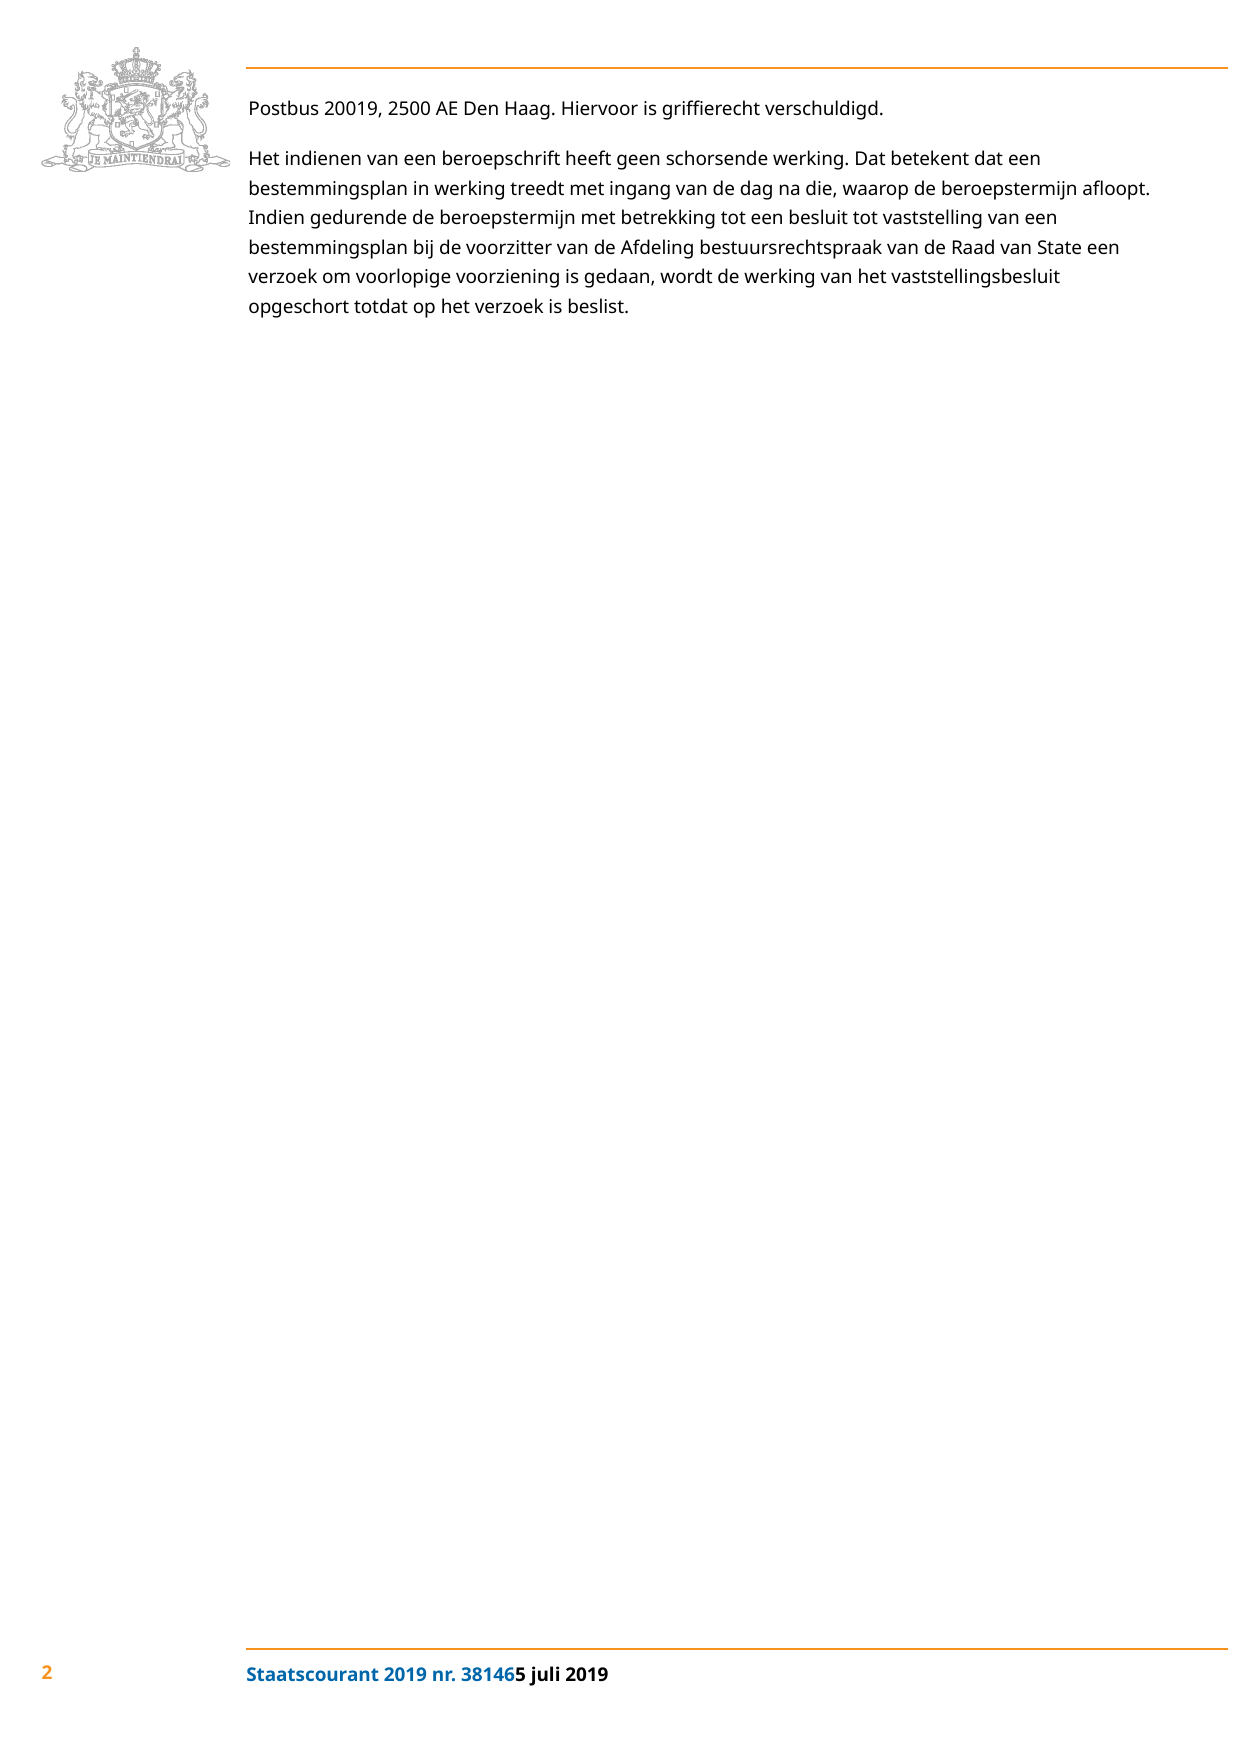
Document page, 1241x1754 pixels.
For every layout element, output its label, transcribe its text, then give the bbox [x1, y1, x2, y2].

text Het indienen van een beroepschrift heeft geen schorsende werking. Dat betekent dat een bestemmingsplan in werking treedt met ingang van de dag na die, waarop de beroepstermijn afloopt. Indien gedurende de beroepstermijn met betrekking tot een besluit tot vaststelling van een bestemmingsplan bij de voorzitter van de Afdeling bestuursrechtspraak van de Raad van State een verzoek om voorlopige voorziening is gedaan, wordt de werking van het vaststellingsbesluit opgeschort totdat op het verzoek is beslist. [248, 145, 1152, 319]
picture [41, 47, 231, 172]
text Postbus 20019, 2500 AE Den Haag. Hiervoor is griffierecht verschuldigd. [248, 95, 1152, 121]
